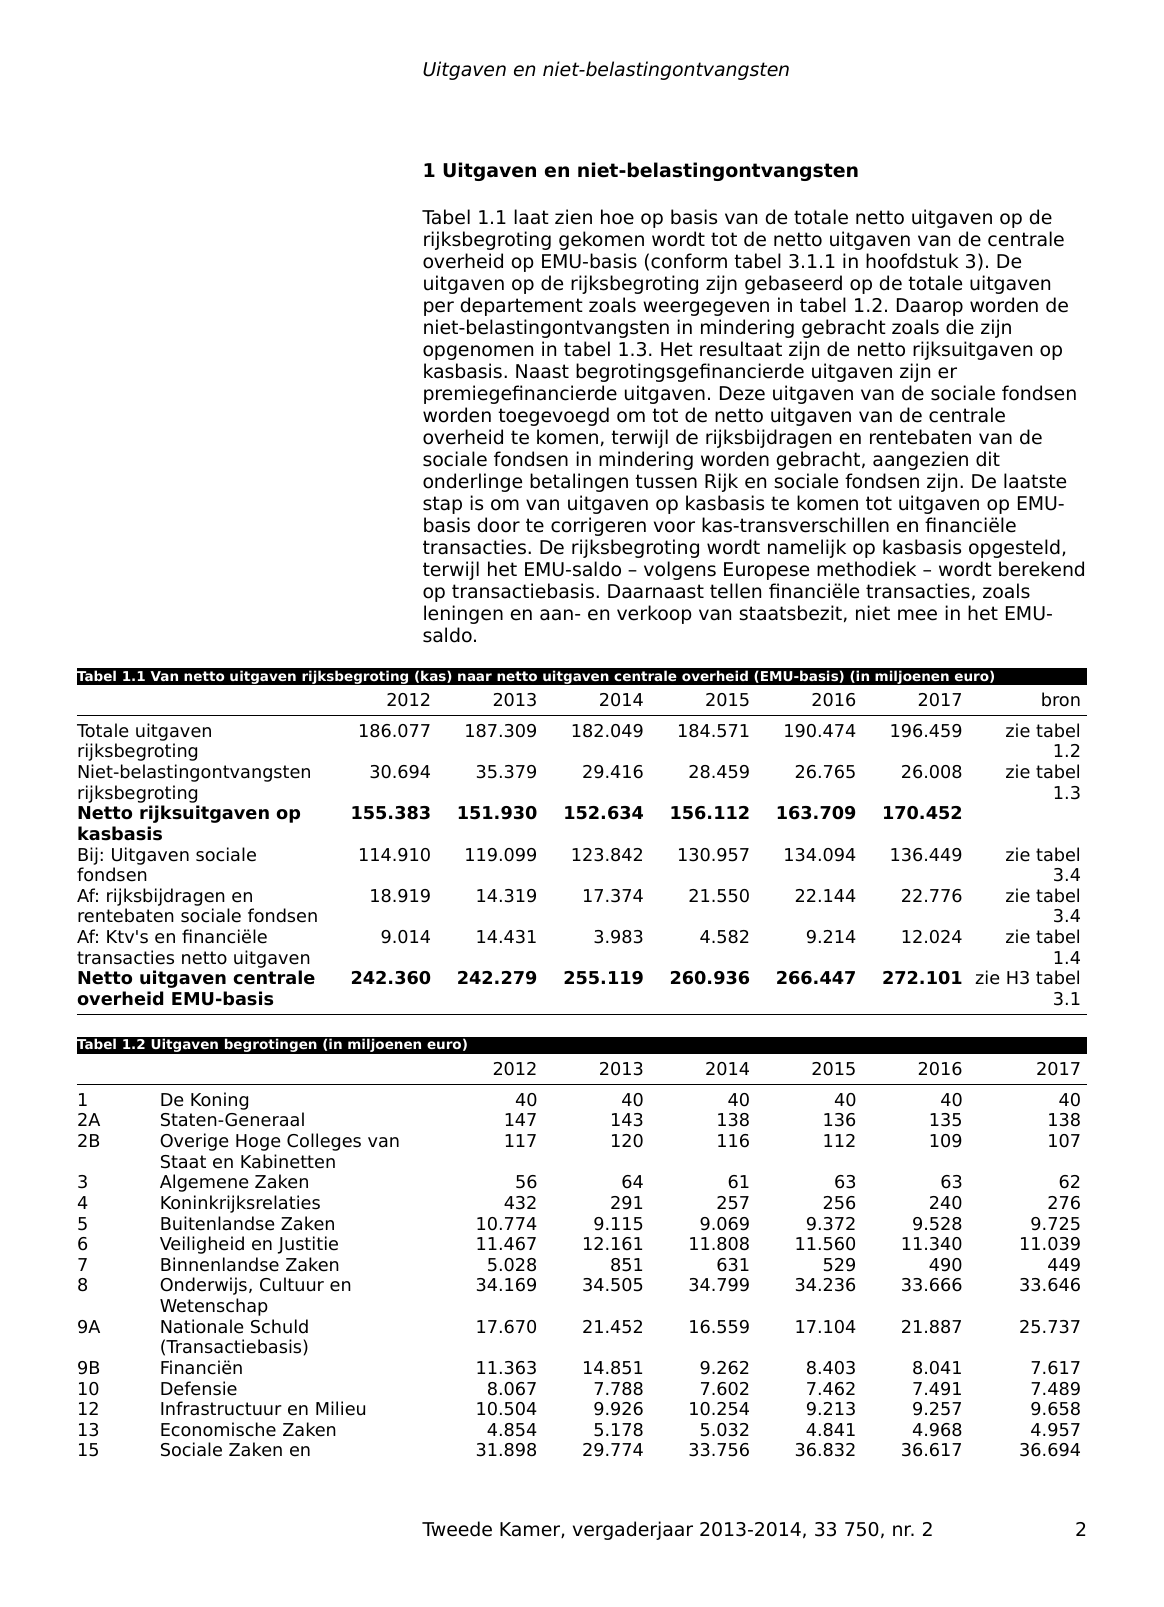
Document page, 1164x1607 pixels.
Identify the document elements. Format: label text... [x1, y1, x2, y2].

table_cell 155.383 [331, 803, 437, 844]
table_cell 9.372 [756, 1214, 862, 1234]
table_cell 36.617 [862, 1440, 968, 1461]
table_cell 143 [543, 1110, 649, 1131]
table_cell 109 [862, 1131, 968, 1172]
table_cell 156.112 [650, 803, 756, 844]
table_cell Buitenlandse Zaken [154, 1214, 437, 1234]
table_cell 9A [77, 1317, 153, 1358]
table_cell 14.851 [543, 1358, 649, 1378]
table_cell 64 [543, 1172, 649, 1193]
table_cell Af: rijksbijdragen en rentebaten sociale fondsen [77, 886, 331, 927]
table_cell 12 [77, 1399, 153, 1420]
table_cell 138 [650, 1110, 756, 1131]
table_cell 2015 [756, 1054, 862, 1084]
table_cell 272.101 [862, 968, 968, 1014]
table_cell zie tabel 3.4 [969, 886, 1087, 927]
table_cell zie tabel 1.2 [969, 716, 1087, 762]
table_cell 9.926 [543, 1399, 649, 1420]
table_cell 529 [756, 1255, 862, 1275]
table_cell 33.756 [650, 1440, 756, 1461]
table_cell 21.550 [650, 886, 756, 927]
table_cell 7.489 [969, 1379, 1087, 1399]
table_cell 10 [77, 1379, 153, 1399]
table_cell 5 [77, 1214, 153, 1234]
table_cell 9.213 [756, 1399, 862, 1420]
table_cell 4 [77, 1193, 153, 1213]
table_cell [77, 685, 331, 715]
table_cell 40 [969, 1085, 1087, 1110]
table_cell Algemene Zaken [154, 1172, 437, 1193]
table_cell 40 [862, 1085, 968, 1110]
table_cell 2014 [650, 1054, 756, 1084]
table_cell 114.910 [331, 845, 437, 886]
table_cell 9.069 [650, 1214, 756, 1234]
table_cell 4.854 [437, 1420, 543, 1440]
table_cell 5.032 [650, 1420, 756, 1440]
table_cell 2017 [969, 1054, 1087, 1084]
table_cell 2012 [437, 1054, 543, 1084]
table_cell Defensie [154, 1379, 437, 1399]
table_cell 4.841 [756, 1420, 862, 1440]
table_cell 10.254 [650, 1399, 756, 1420]
table_cell 33.666 [862, 1275, 968, 1317]
table_cell Economische Zaken [154, 1420, 437, 1440]
table_cell 2016 [862, 1054, 968, 1084]
table_cell 631 [650, 1255, 756, 1275]
table_cell 12.024 [862, 927, 968, 968]
table_cell 8.041 [862, 1358, 968, 1378]
table_cell 147 [437, 1110, 543, 1131]
table_cell 107 [969, 1131, 1087, 1172]
table_cell 8 [77, 1275, 153, 1317]
table_cell 187.309 [437, 716, 543, 762]
table_cell 182.049 [543, 716, 649, 762]
table_cell 3.983 [543, 927, 649, 968]
table_cell 7.462 [756, 1379, 862, 1399]
table_cell 34.169 [437, 1275, 543, 1317]
table_cell 40 [650, 1085, 756, 1110]
table_cell 15 [77, 1440, 153, 1461]
table_cell 120 [543, 1131, 649, 1172]
table_cell 11.808 [650, 1234, 756, 1255]
table_cell 291 [543, 1193, 649, 1213]
table_cell Netto uitgaven centrale overheid EMU-basis [77, 968, 331, 1014]
table_cell 184.571 [650, 716, 756, 762]
table_cell Af: Ktv's en financiële transacties netto uitgaven [77, 927, 331, 968]
table_cell Onderwijs, Cultuur en Wetenschap [154, 1275, 437, 1317]
table_cell bron [969, 685, 1087, 715]
table_cell 2016 [756, 685, 862, 715]
table_cell 11.039 [969, 1234, 1087, 1255]
table_cell 3 [77, 1172, 153, 1193]
text Tabel 1.1 laat zien hoe op basis van de totale netto uitgaven op de rijksbegroting gekomen wordt tot de netto uitgaven van de centrale overheid op EMU-basis (conform tabel 3.1.1 in hoofdstuk 3). De uitgaven op de rijksbegroting zijn gebaseerd op de totale uitgaven per departement zoals weergegeven in tabel 1.2. Daarop worden de niet-belastingontvangsten in mindering gebracht zoals die zijn opgenomen in tabel 1.3. Het resultaat zijn de netto rijksuitgaven op kasbasis. Naast begrotingsgefinancierde uitgaven zijn er premiegefinancierde uitgaven. Deze uitgaven van de sociale fondsen worden toegevoegd om tot de netto uitgaven van de centrale overheid te komen, terwijl de rijksbijdragen en rentebaten van de sociale fondsen in mindering worden gebracht, aangezien dit onderlinge betalingen tussen Rijk en sociale fondsen zijn. De laatste stap is om van uitgaven op kasbasis te komen tot uitgaven op EMU-basis door te corrigeren voor kas-transverschillen en financiële transacties. De rijksbegroting wordt namelijk op kasbasis opgesteld, terwijl het EMU-saldo – volgens Europese methodiek – wordt berekend op transactiebasis. Daarnaast tellen financiële transacties, zoals leningen en aan- en verkoop van staatsbezit, niet mee in het EMU-saldo. [422, 207, 1087, 646]
table_cell 22.776 [862, 886, 968, 927]
table_cell 17.374 [543, 886, 649, 927]
table_cell 9.014 [331, 927, 437, 968]
table_cell 5.178 [543, 1420, 649, 1440]
table_cell Koninkrijksrelaties [154, 1193, 437, 1213]
table_cell zie H3 tabel 3.1 [969, 968, 1087, 1014]
table_cell 9.725 [969, 1214, 1087, 1234]
table_cell 2015 [650, 685, 756, 715]
table_cell 4.957 [969, 1420, 1087, 1440]
table_cell 63 [756, 1172, 862, 1193]
table_cell 136.449 [862, 845, 968, 886]
table_cell 29.774 [543, 1440, 649, 1461]
table_cell 5.028 [437, 1255, 543, 1275]
table_cell Staten-Generaal [154, 1110, 437, 1131]
table_cell 6 [77, 1234, 153, 1255]
table_cell 29.416 [543, 762, 649, 803]
table_cell 190.474 [756, 716, 862, 762]
table_cell 449 [969, 1255, 1087, 1275]
table_cell 2017 [862, 685, 968, 715]
table_cell 9.214 [756, 927, 862, 968]
table_cell 11.340 [862, 1234, 968, 1255]
table_cell Infrastructuur en Milieu [154, 1399, 437, 1420]
table_cell 14.431 [437, 927, 543, 968]
table_cell 12.161 [543, 1234, 649, 1255]
table_cell 2014 [543, 685, 649, 715]
table_cell 2A [77, 1110, 153, 1131]
table_header Tabel 1.2 Uitgaven begrotingen (in miljoenen euro) [77, 1037, 1087, 1053]
table_cell 240 [862, 1193, 968, 1213]
table_cell 242.279 [437, 968, 543, 1014]
table_cell 7 [77, 1255, 153, 1275]
table_cell 170.452 [862, 803, 968, 844]
table_cell [154, 1054, 437, 1084]
table_cell Nationale Schuld (Transactiebasis) [154, 1317, 437, 1358]
table_cell 2013 [543, 1054, 649, 1084]
table_cell zie tabel 1.4 [969, 927, 1087, 968]
table_cell 13 [77, 1420, 153, 1440]
table_cell 490 [862, 1255, 968, 1275]
table_cell 21.887 [862, 1317, 968, 1358]
table_cell 8.067 [437, 1379, 543, 1399]
table_cell 34.799 [650, 1275, 756, 1317]
table_cell 40 [543, 1085, 649, 1110]
table_cell 4.968 [862, 1420, 968, 1440]
table_cell 163.709 [756, 803, 862, 844]
table_cell 22.144 [756, 886, 862, 927]
table_cell 11.560 [756, 1234, 862, 1255]
table_cell 34.236 [756, 1275, 862, 1317]
table_cell 851 [543, 1255, 649, 1275]
table_cell 138 [969, 1110, 1087, 1131]
table_cell Veiligheid en Justitie [154, 1234, 437, 1255]
table_cell 36.832 [756, 1440, 862, 1461]
table_cell 9.262 [650, 1358, 756, 1378]
table_cell 9.528 [862, 1214, 968, 1234]
table_cell 26.765 [756, 762, 862, 803]
table_cell 266.447 [756, 968, 862, 1014]
table_cell 9.257 [862, 1399, 968, 1420]
table_cell Overige Hoge Colleges van Staat en Kabinetten [154, 1131, 437, 1172]
table_cell Niet-belastingontvangsten rijksbegroting [77, 762, 331, 803]
table_cell 2013 [437, 685, 543, 715]
table_cell 116 [650, 1131, 756, 1172]
table_cell Netto rijksuitgaven op kasbasis [77, 803, 331, 844]
table_cell 9B [77, 1358, 153, 1378]
table_cell 134.094 [756, 845, 862, 886]
table_cell [77, 1054, 153, 1084]
table_cell 40 [756, 1085, 862, 1110]
table_cell 7.617 [969, 1358, 1087, 1378]
table_cell 151.930 [437, 803, 543, 844]
table_cell 242.360 [331, 968, 437, 1014]
table_cell 28.459 [650, 762, 756, 803]
table_cell zie tabel 1.3 [969, 762, 1087, 803]
table_cell 14.319 [437, 886, 543, 927]
table_cell 1 [77, 1085, 153, 1110]
table_cell 61 [650, 1172, 756, 1193]
table_cell 36.694 [969, 1440, 1087, 1461]
table_cell zie tabel 3.4 [969, 845, 1087, 886]
table_cell 21.452 [543, 1317, 649, 1358]
table_cell Totale uitgaven rijksbegroting [77, 716, 331, 762]
table_cell 9.115 [543, 1214, 649, 1234]
table_cell 7.788 [543, 1379, 649, 1399]
table_cell 2012 [331, 685, 437, 715]
table_cell 135 [862, 1110, 968, 1131]
table_cell 17.670 [437, 1317, 543, 1358]
table_cell 62 [969, 1172, 1087, 1193]
subtitle 1 Uitgaven en niet-belastingontvangsten [422, 160, 1087, 182]
table_cell 257 [650, 1193, 756, 1213]
table_cell 40 [437, 1085, 543, 1110]
table_cell 255.119 [543, 968, 649, 1014]
table_cell 18.919 [331, 886, 437, 927]
table_cell 56 [437, 1172, 543, 1193]
table_cell 10.504 [437, 1399, 543, 1420]
table_cell 119.099 [437, 845, 543, 886]
table_cell 276 [969, 1193, 1087, 1213]
table_cell 31.898 [437, 1440, 543, 1461]
table_cell 260.936 [650, 968, 756, 1014]
table_cell [969, 803, 1087, 844]
table_cell 35.379 [437, 762, 543, 803]
table_cell 152.634 [543, 803, 649, 844]
table_cell 9.658 [969, 1399, 1087, 1420]
table_cell De Koning [154, 1085, 437, 1110]
table_cell 7.491 [862, 1379, 968, 1399]
table_cell 4.582 [650, 927, 756, 968]
table_cell Bij: Uitgaven sociale fondsen [77, 845, 331, 886]
table_cell 130.957 [650, 845, 756, 886]
table_cell 117 [437, 1131, 543, 1172]
table_cell 11.363 [437, 1358, 543, 1378]
table_cell 34.505 [543, 1275, 649, 1317]
table_cell 2B [77, 1131, 153, 1172]
table_cell 10.774 [437, 1214, 543, 1234]
table_cell Financiën [154, 1358, 437, 1378]
table_cell 112 [756, 1131, 862, 1172]
table_cell 123.842 [543, 845, 649, 886]
table_cell 186.077 [331, 716, 437, 762]
table_cell 432 [437, 1193, 543, 1213]
table_cell 33.646 [969, 1275, 1087, 1317]
table_cell 25.737 [969, 1317, 1087, 1358]
table_cell Sociale Zaken en [154, 1440, 437, 1461]
table_cell Binnenlandse Zaken [154, 1255, 437, 1275]
table_cell 30.694 [331, 762, 437, 803]
table_cell 7.602 [650, 1379, 756, 1399]
table_cell 136 [756, 1110, 862, 1131]
table_cell 256 [756, 1193, 862, 1213]
table_cell 17.104 [756, 1317, 862, 1358]
table_cell 26.008 [862, 762, 968, 803]
table_cell 8.403 [756, 1358, 862, 1378]
table_cell 63 [862, 1172, 968, 1193]
table_header Tabel 1.1 Van netto uitgaven rijksbegroting (kas) naar netto uitgaven centrale overheid (EMU-basis) (in miljoenen euro) [77, 668, 1087, 684]
table_cell 16.559 [650, 1317, 756, 1358]
table_cell 11.467 [437, 1234, 543, 1255]
table_cell 196.459 [862, 716, 968, 762]
